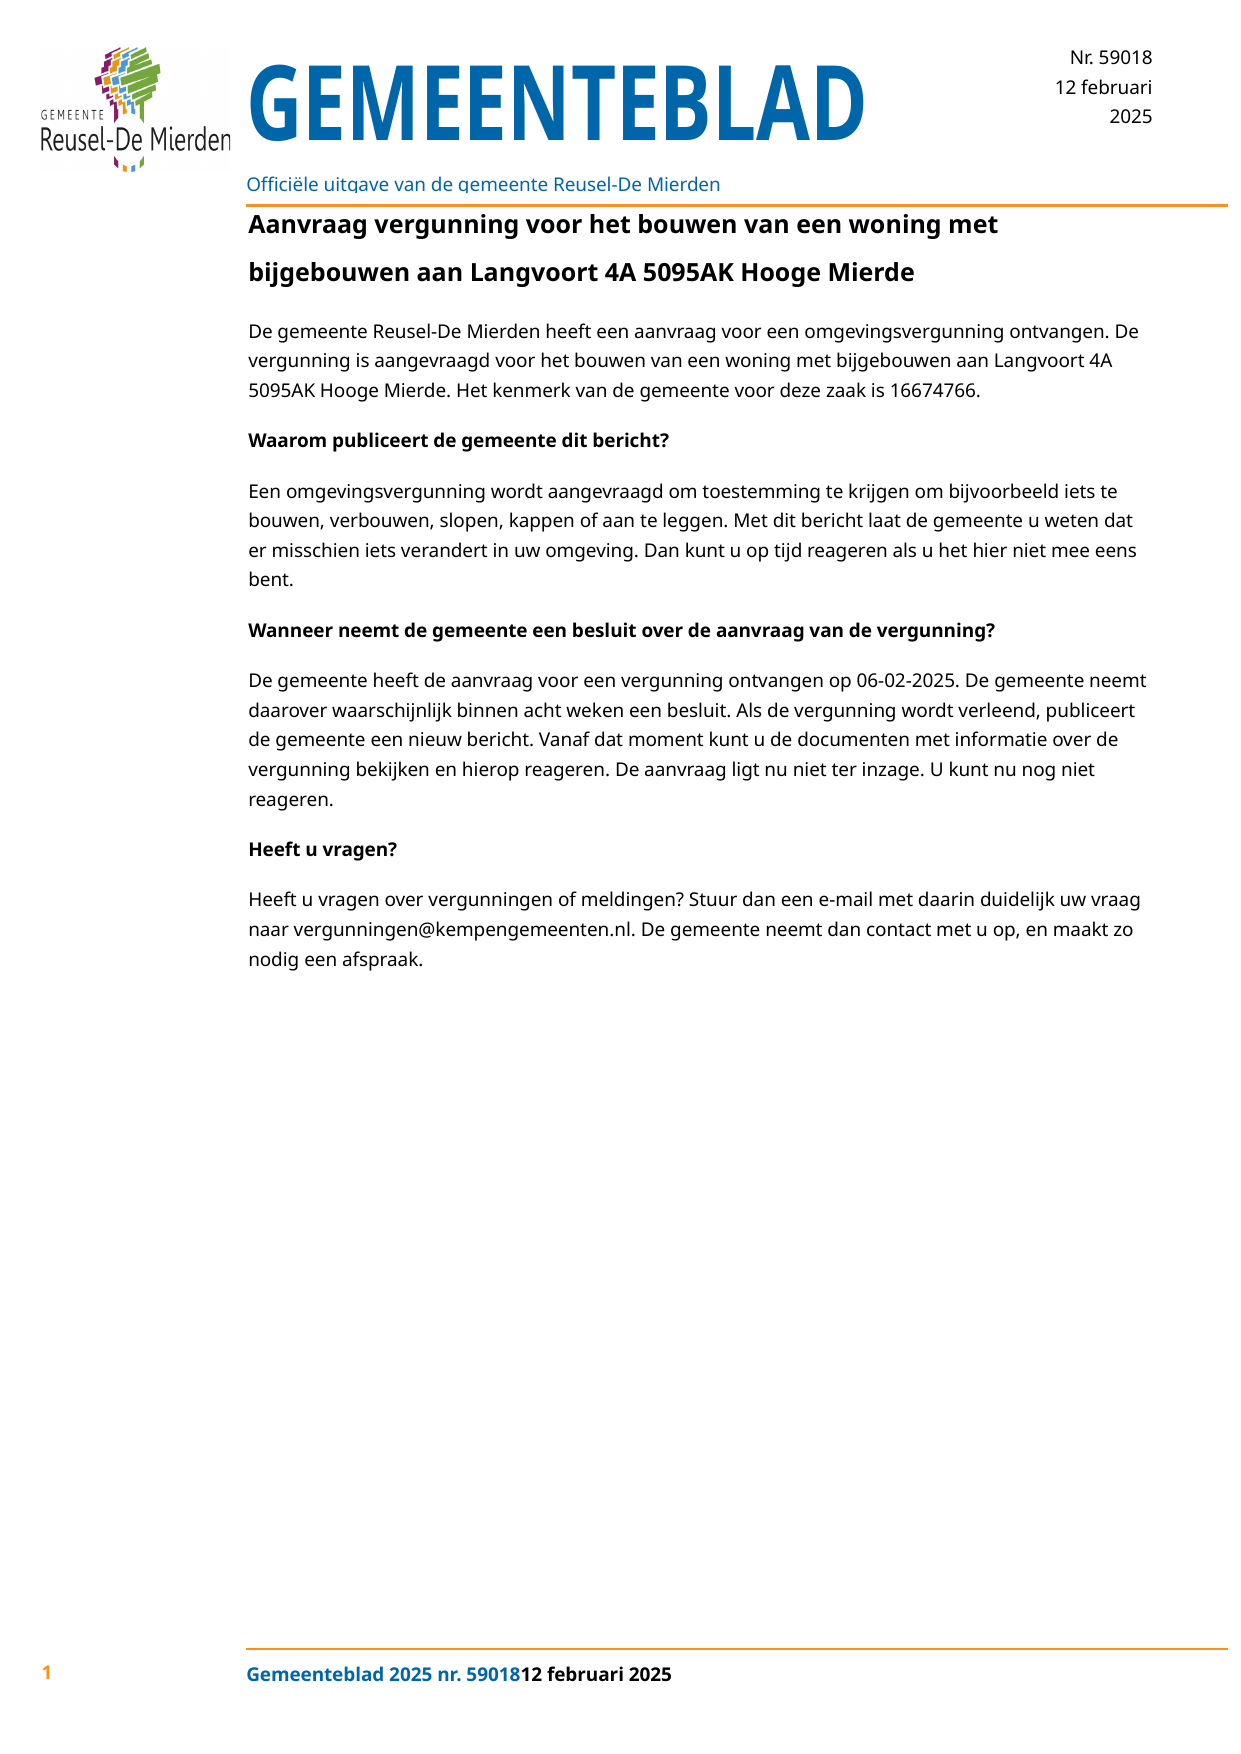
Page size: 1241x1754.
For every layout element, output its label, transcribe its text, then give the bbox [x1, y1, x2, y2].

text Heeft u vragen? [248, 836, 1152, 862]
picture [41, 47, 231, 172]
text Wanneer neemt de gemeente een besluit over de aanvraag van de vergunning? [248, 617, 1152, 643]
text Heeft u vragen over vergunningen of meldingen? Stuur dan een e-mail met daarin duidelijk uw vraag naar vergunningen@kempengemeenten.nl. De gemeente neemt dan contact met u op, en maakt zo nodig een afspraak. [248, 887, 1152, 972]
text Waarom publiceert de gemeente dit bericht? [248, 427, 1152, 453]
text Een omgevingsvergunning wordt aangevraagd om toestemming te krijgen om bijvoorbeeld iets te bouwen, verbouwen, slopen, kappen of aan te leggen. Met dit bericht laat de gemeente u weten dat er misschien iets verandert in uw omgeving. Dan kunt u op tijd reageren als u het hier niet mee eens bent. [248, 478, 1152, 592]
text De gemeente Reusel-De Mierden heeft een aanvraag voor een omgevingsvergunning ontvangen. De vergunning is aangevraagd voor het bouwen van een woning met bijgebouwen aan Langvoort 4A 5095AK Hooge Mierde. Het kenmerk van de gemeente voor deze zaak is 16674766. [248, 318, 1152, 403]
text De gemeente heeft de aanvraag voor een vergunning ontvangen op 06-02-2025. De gemeente neemt daarover waarschijnlijk binnen acht weken een besluit. Als de vergunning wordt verleend, publiceert de gemeente een nieuw bericht. Vanaf dat moment kunt u de documenten met informatie over de vergunning bekijken en hierop reageren. De aanvraag ligt nu niet ter inzage. U kunt nu nog niet reageren. [248, 667, 1152, 812]
text Aanvraag vergunning voor het bouwen van een woning met bijgebouwen aan Langvoort 4A 5095AK Hooge Mierde [248, 207, 1152, 288]
